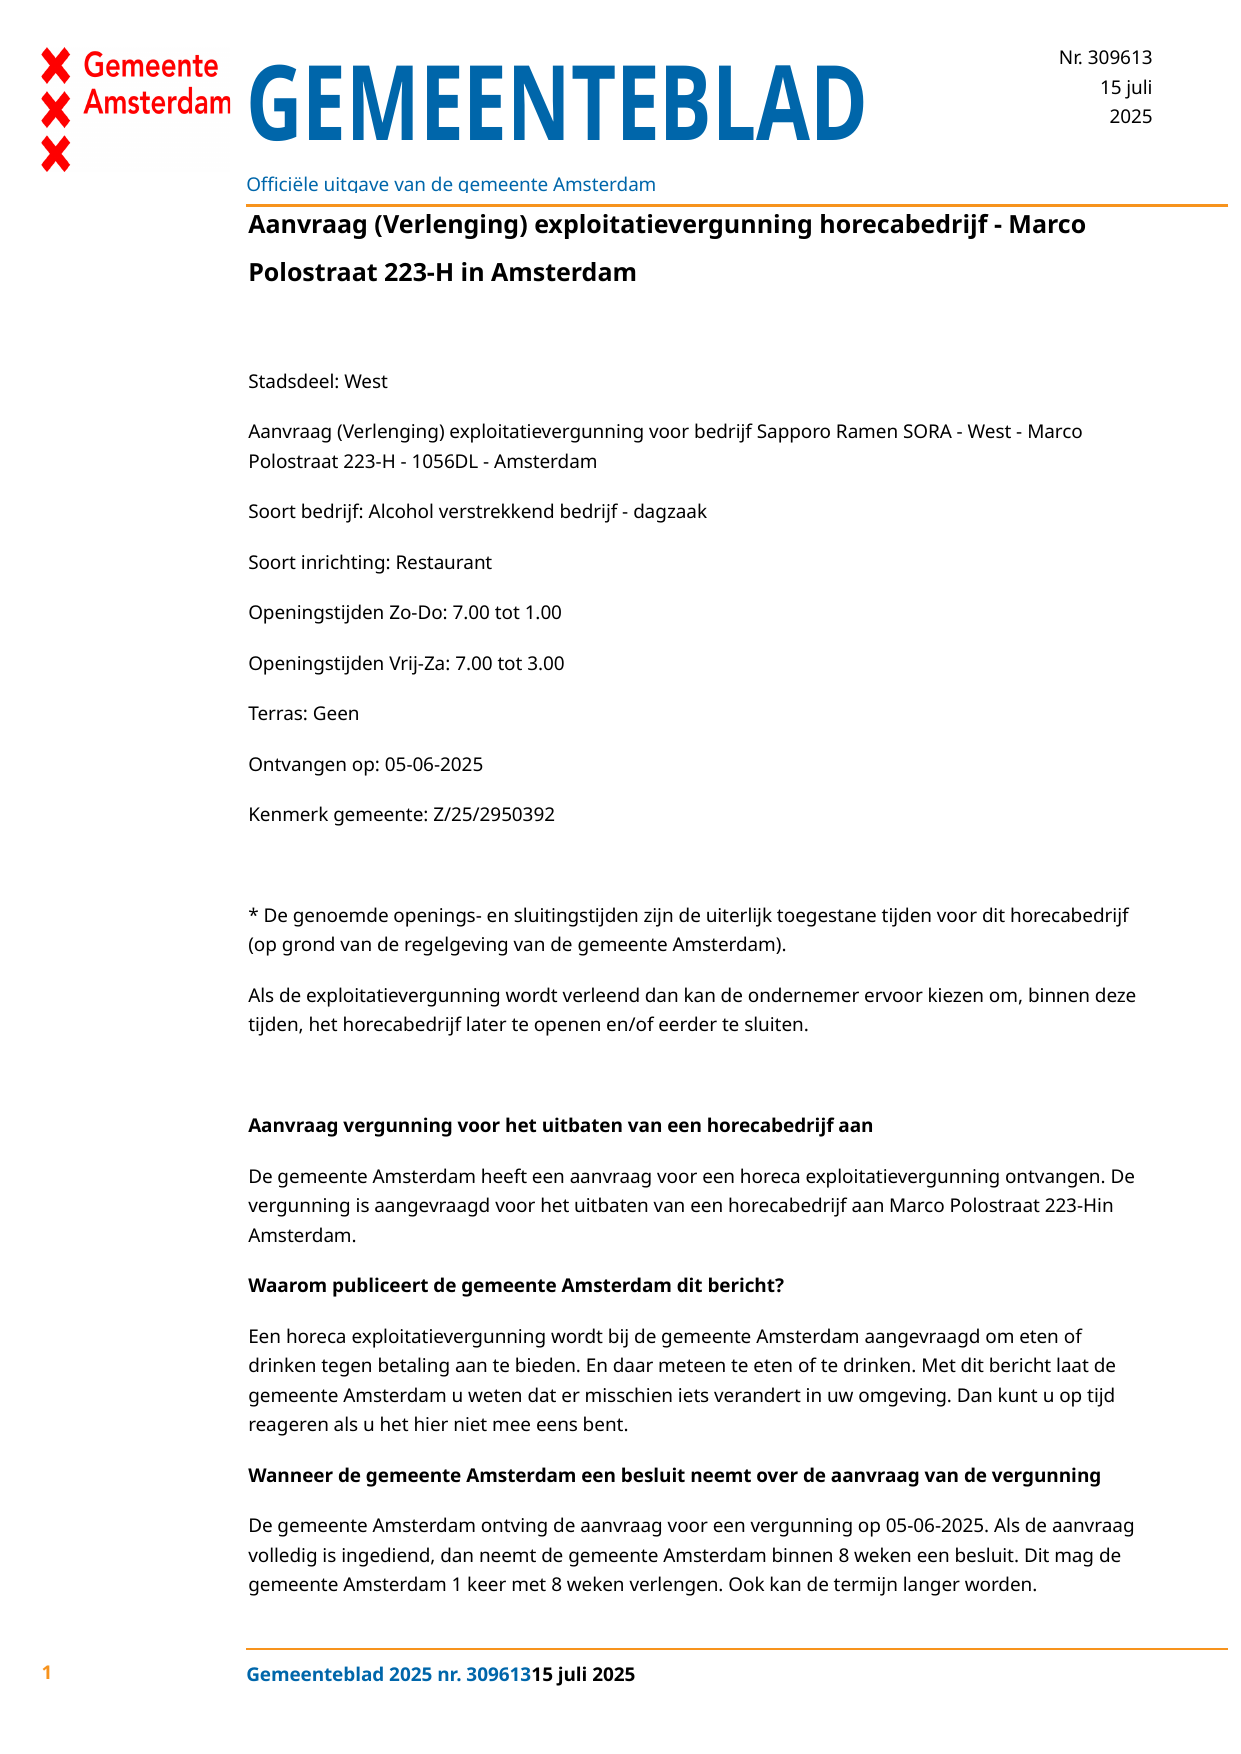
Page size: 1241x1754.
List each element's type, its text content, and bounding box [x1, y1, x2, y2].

text * De genoemde openings- en sluitingstijden zijn de uiterlijk toegestane tijden voor dit horecabedrijf (op grond van de regelgeving van de gemeente Amsterdam). [248, 902, 1152, 957]
text Soort inrichting: Restaurant [248, 549, 1152, 575]
text Wanneer de gemeente Amsterdam een besluit neemt over de aanvraag van de vergunning [248, 1462, 1152, 1488]
text Een horeca exploitatievergunning wordt bij de gemeente Amsterdam aangevraagd om eten of drinken tegen betaling aan te bieden. En daar meteen te eten of te drinken. Met dit bericht laat de gemeente Amsterdam u weten dat er misschien iets verandert in uw omgeving. Dan kunt u op tijd reageren als u het hier niet mee eens bent. [248, 1323, 1152, 1437]
text Als de exploitatievergunning wordt verleend dan kan de ondernemer ervoor kiezen om, binnen deze tijden, het horecabedrijf later te openen en/of eerder te sluiten. [248, 982, 1152, 1037]
text Kenmerk gemeente: Z/25/2950392 [248, 801, 1152, 827]
text De gemeente Amsterdam heeft een aanvraag voor een horeca exploitatievergunning ontvangen. De vergunning is aangevraagd voor het uitbaten van een horecabedrijf aan Marco Polostraat 223-Hin Amsterdam. [248, 1163, 1152, 1248]
text Openingstijden Vrij-Za: 7.00 tot 3.00 [248, 650, 1152, 676]
text Ontvangen op: 05-06-2025 [248, 751, 1152, 777]
text De gemeente Amsterdam ontving de aanvraag voor een vergunning op 05-06-2025. Als de aanvraag volledig is ingediend, dan neemt de gemeente Amsterdam binnen 8 weken een besluit. Dit mag de gemeente Amsterdam 1 keer met 8 weken verlengen. Ook kan de termijn langer worden. [248, 1512, 1152, 1597]
text Waarom publiceert de gemeente Amsterdam dit bericht? [248, 1272, 1152, 1298]
text Aanvraag (Verlenging) exploitatievergunning horecabedrijf - Marco Polostraat 223-H in Amsterdam [248, 207, 1152, 288]
text Stadsdeel: West [248, 368, 1152, 394]
text Terras: Geen [248, 700, 1152, 726]
text Aanvraag vergunning voor het uitbaten van een horecabedrijf aan [248, 1112, 1152, 1138]
text Openingstijden Zo-Do: 7.00 tot 1.00 [248, 599, 1152, 625]
text Aanvraag (Verlenging) exploitatievergunning voor bedrijf Sapporo Ramen SORA - West - Marco Polostraat 223-H - 1056DL - Amsterdam [248, 419, 1152, 474]
text Soort bedrijf: Alcohol verstrekkend bedrijf - dagzaak [248, 499, 1152, 524]
picture [41, 47, 231, 172]
